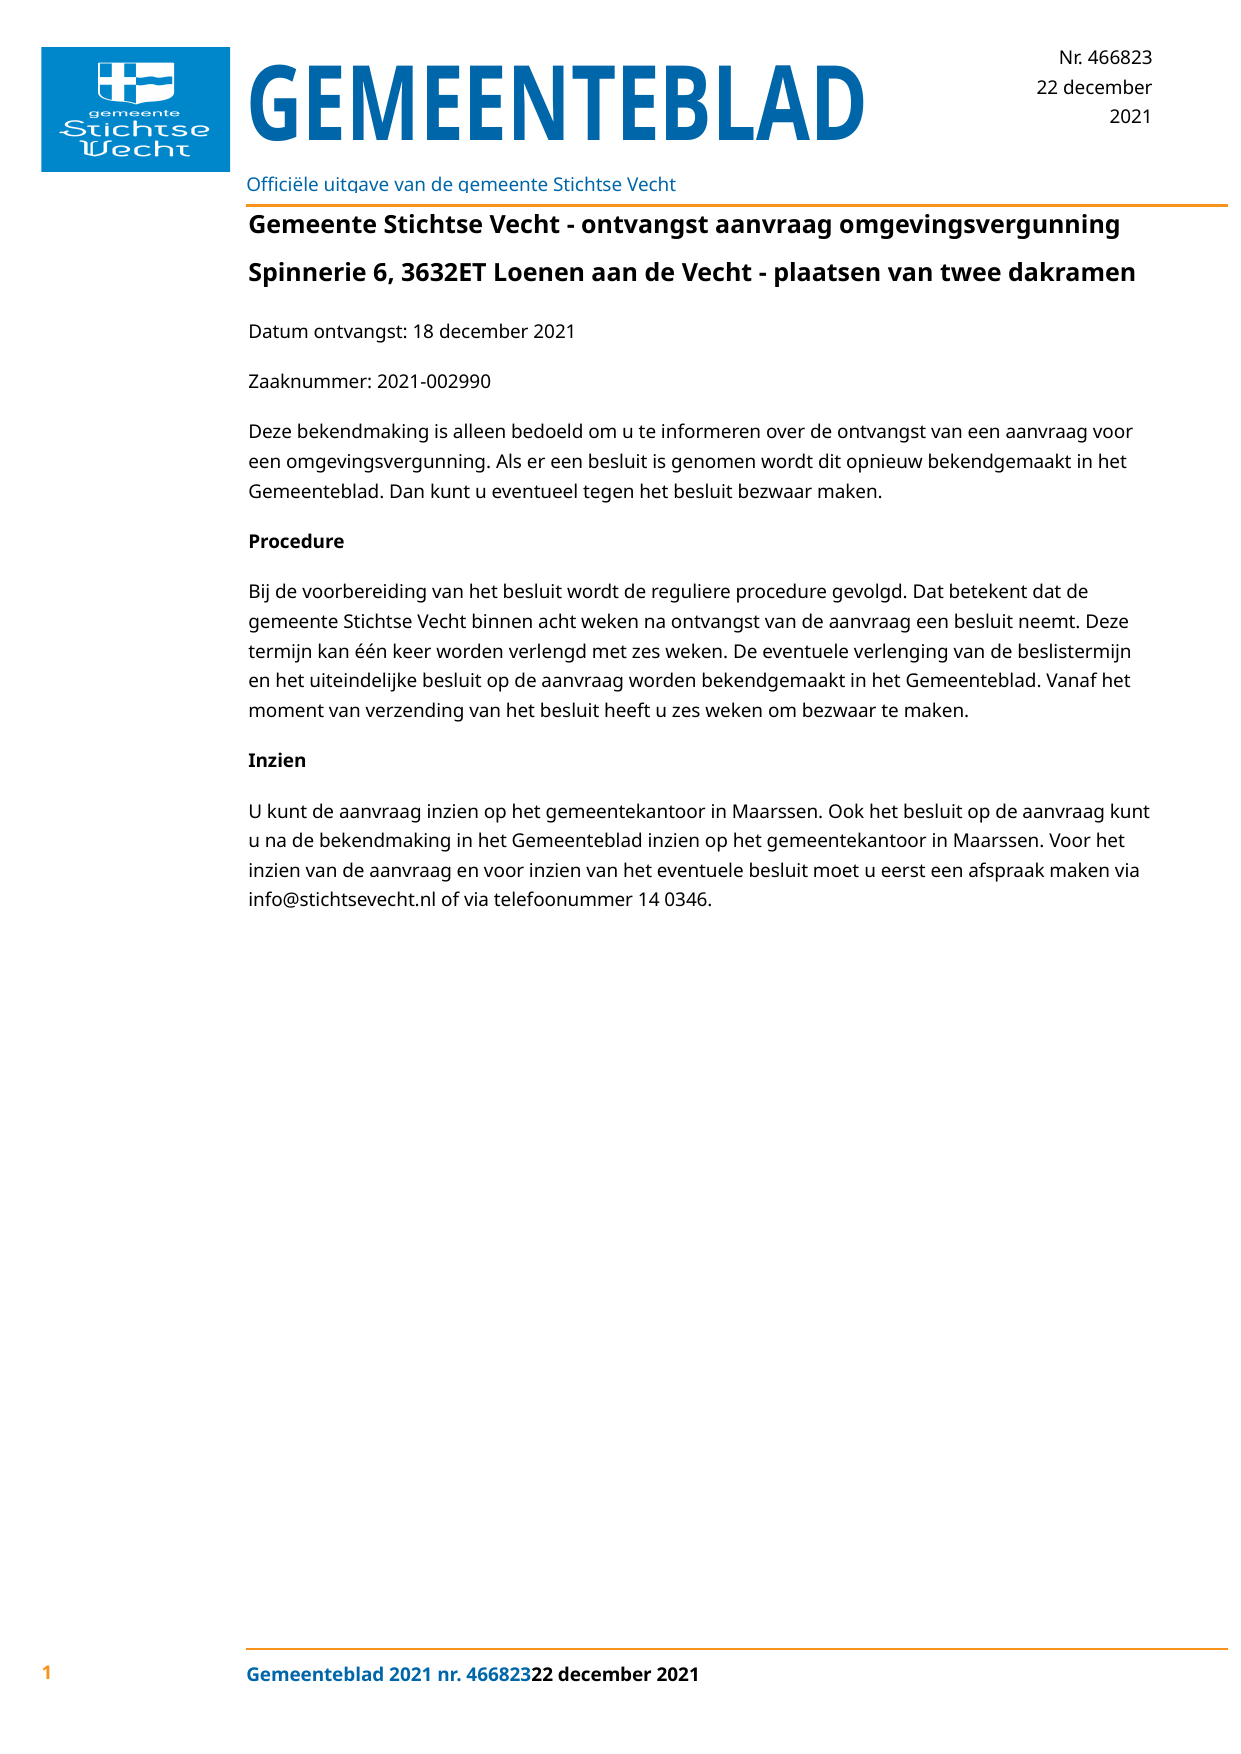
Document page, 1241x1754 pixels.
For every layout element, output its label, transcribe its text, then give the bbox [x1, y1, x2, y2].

text Datum ontvangst: 18 december 2021 [248, 318, 1152, 344]
text Deze bekendmaking is alleen bedoeld om u te informeren over de ontvangst van een aanvraag voor een omgevingsvergunning. Als er een besluit is genomen wordt dit opnieuw bekendgemaakt in het Gemeenteblad. Dan kunt u eventueel tegen het besluit bezwaar maken. [248, 419, 1152, 504]
picture [137, 63, 174, 103]
text U kunt de aanvraag inzien op het gemeentekantoor in Maarssen. Ook het besluit op de aanvraag kunt u na de bekendmaking in het Gemeenteblad inzien op het gemeentekantoor in Maarssen. Voor het inzien van de aanvraag en voor inzien van het eventuele besluit moet u eerst een afspraak maken via info@stichtsevecht.nl of via telefoonummer 14 0346. [248, 798, 1152, 912]
text Gemeente Stichtse Vecht - ontvangst aanvraag omgevingsvergunning Spinnerie 6, 3632ET Loenen aan de Vecht - plaatsen van twee dakramen [248, 207, 1152, 288]
text Procedure [248, 528, 1152, 554]
picture [99, 63, 135, 101]
text Zaaknummer: 2021-002990 [248, 368, 1152, 394]
text Inzien [248, 747, 1152, 773]
text Bij de voorbereiding van het besluit wordt de reguliere procedure gevolgd. Dat betekent dat de gemeente Stichtse Vecht binnen acht weken na ontvangst van de aanvraag een besluit neemt. Deze termijn kan één keer worden verlengd met zes weken. De eventuele verlenging van de beslistermijn en het uiteindelijke besluit op de aanvraag worden bekendgemaakt in het Gemeenteblad. Vanaf het moment van verzending van het besluit heeft u zes weken om bezwaar te maken. [248, 579, 1152, 723]
